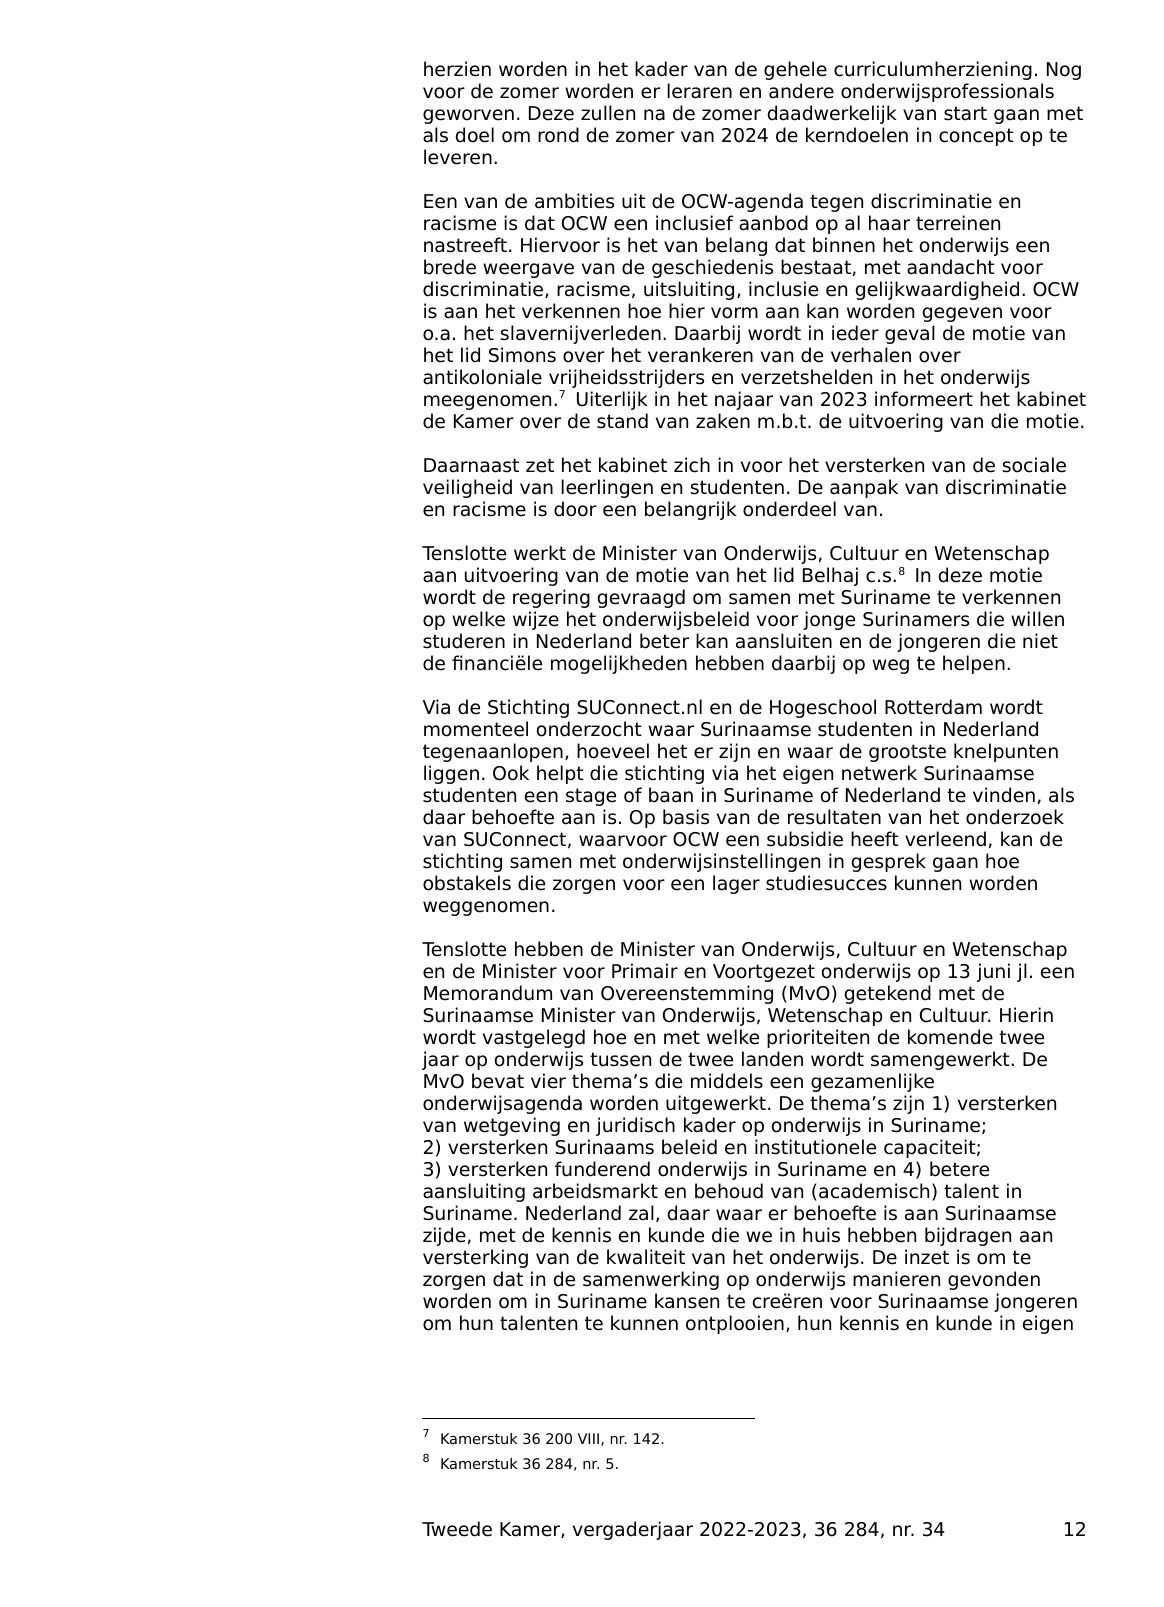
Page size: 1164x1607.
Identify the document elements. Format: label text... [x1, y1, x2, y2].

text Een van de ambities uit de OCW-agenda tegen discriminatie en racisme is dat OCW een inclusief aanbod op al haar terreinen nastreeft. Hiervoor is het van belang dat binnen het onderwijs een brede weergave van de geschiedenis bestaat, met aandacht voor discriminatie, racisme, uitsluiting, inclusie en gelijkwaardigheid. OCW is aan het verkennen hoe hier vorm aan kan worden gegeven voor o.a. het slavernijverleden. Daarbij wordt in ieder geval de motie van het lid Simons over het verankeren van de verhalen over antikoloniale vrijheidsstrijders en verzetshelden in het onderwijs meegenomen. Uiterlijk in het najaar van 2023 informeert het kabinet de Kamer over de stand van zaken m.b.t. de uitvoering van die motie. [422, 191, 1087, 433]
text herzien worden in het kader van de gehele curriculumherziening. Nog voor de zomer worden er leraren en andere onderwijsprofessionals geworven. Deze zullen na de zomer daadwerkelijk van start gaan met als doel om rond de zomer van 2024 de kerndoelen in concept op te leveren. [422, 59, 1087, 169]
text Kamerstuk 36 284, nr. 5. [422, 1452, 1087, 1474]
text Via de Stichting SUConnect.nl en de Hogeschool Rotterdam wordt momenteel onderzocht waar Surinaamse studenten in Nederland tegenaanlopen, hoeveel het er zijn en waar de grootste knelpunten liggen. Ook helpt die stichting via het eigen netwerk Surinaamse studenten een stage of baan in Suriname of Nederland te vinden, als daar behoefte aan is. Op basis van de resultaten van het onderzoek van SUConnect, waarvoor OCW een subsidie heeft verleend, kan de stichting samen met onderwijsinstellingen in gesprek gaan hoe obstakels die zorgen voor een lager studiesucces kunnen worden weggenomen. [422, 697, 1087, 917]
text Tenslotte werkt de Minister van Onderwijs, Cultuur en Wetenschap aan uitvoering van de motie van het lid Belhaj c.s. In deze motie wordt de regering gevraagd om samen met Suriname te verkennen op welke wijze het onderwijsbeleid voor jonge Surinamers die willen studeren in Nederland beter kan aansluiten en de jongeren die niet de financiële mogelijkheden hebben daarbij op weg te helpen. [422, 543, 1087, 675]
text Kamerstuk 36 200 VIII, nr. 142. [422, 1427, 1087, 1449]
text Tenslotte hebben de Minister van Onderwijs, Cultuur en Wetenschap en de Minister voor Primair en Voortgezet onderwijs op 13 juni jl. een Memorandum van Overeenstemming (MvO) getekend met de Surinaamse Minister van Onderwijs, Wetenschap en Cultuur. Hierin wordt vastgelegd hoe en met welke prioriteiten de komende twee jaar op onderwijs tussen de twee landen wordt samengewerkt. De MvO bevat vier thema’s die middels een gezamenlijke onderwijsagenda worden uitgewerkt. De thema’s zijn 1) versterken van wetgeving en juridisch kader op onderwijs in Suriname; 2) versterken Surinaams beleid en institutionele capaciteit; 3) versterken funderend onderwijs in Suriname en 4) betere aansluiting arbeidsmarkt en behoud van (academisch) talent in Suriname. Nederland zal, daar waar er behoefte is aan Surinaamse zijde, met de kennis en kunde die we in huis hebben bijdragen aan versterking van de kwaliteit van het onderwijs. De inzet is om te zorgen dat in de samenwerking op onderwijs manieren gevonden worden om in Suriname kansen te creëren voor Surinaamse jongeren om hun talenten te kunnen ontplooien, hun kennis en kunde in eigen [422, 939, 1087, 1335]
text Daarnaast zet het kabinet zich in voor het versterken van de sociale veiligheid van leerlingen en studenten. De aanpak van discriminatie en racisme is door een belangrijk onderdeel van. [422, 455, 1087, 521]
